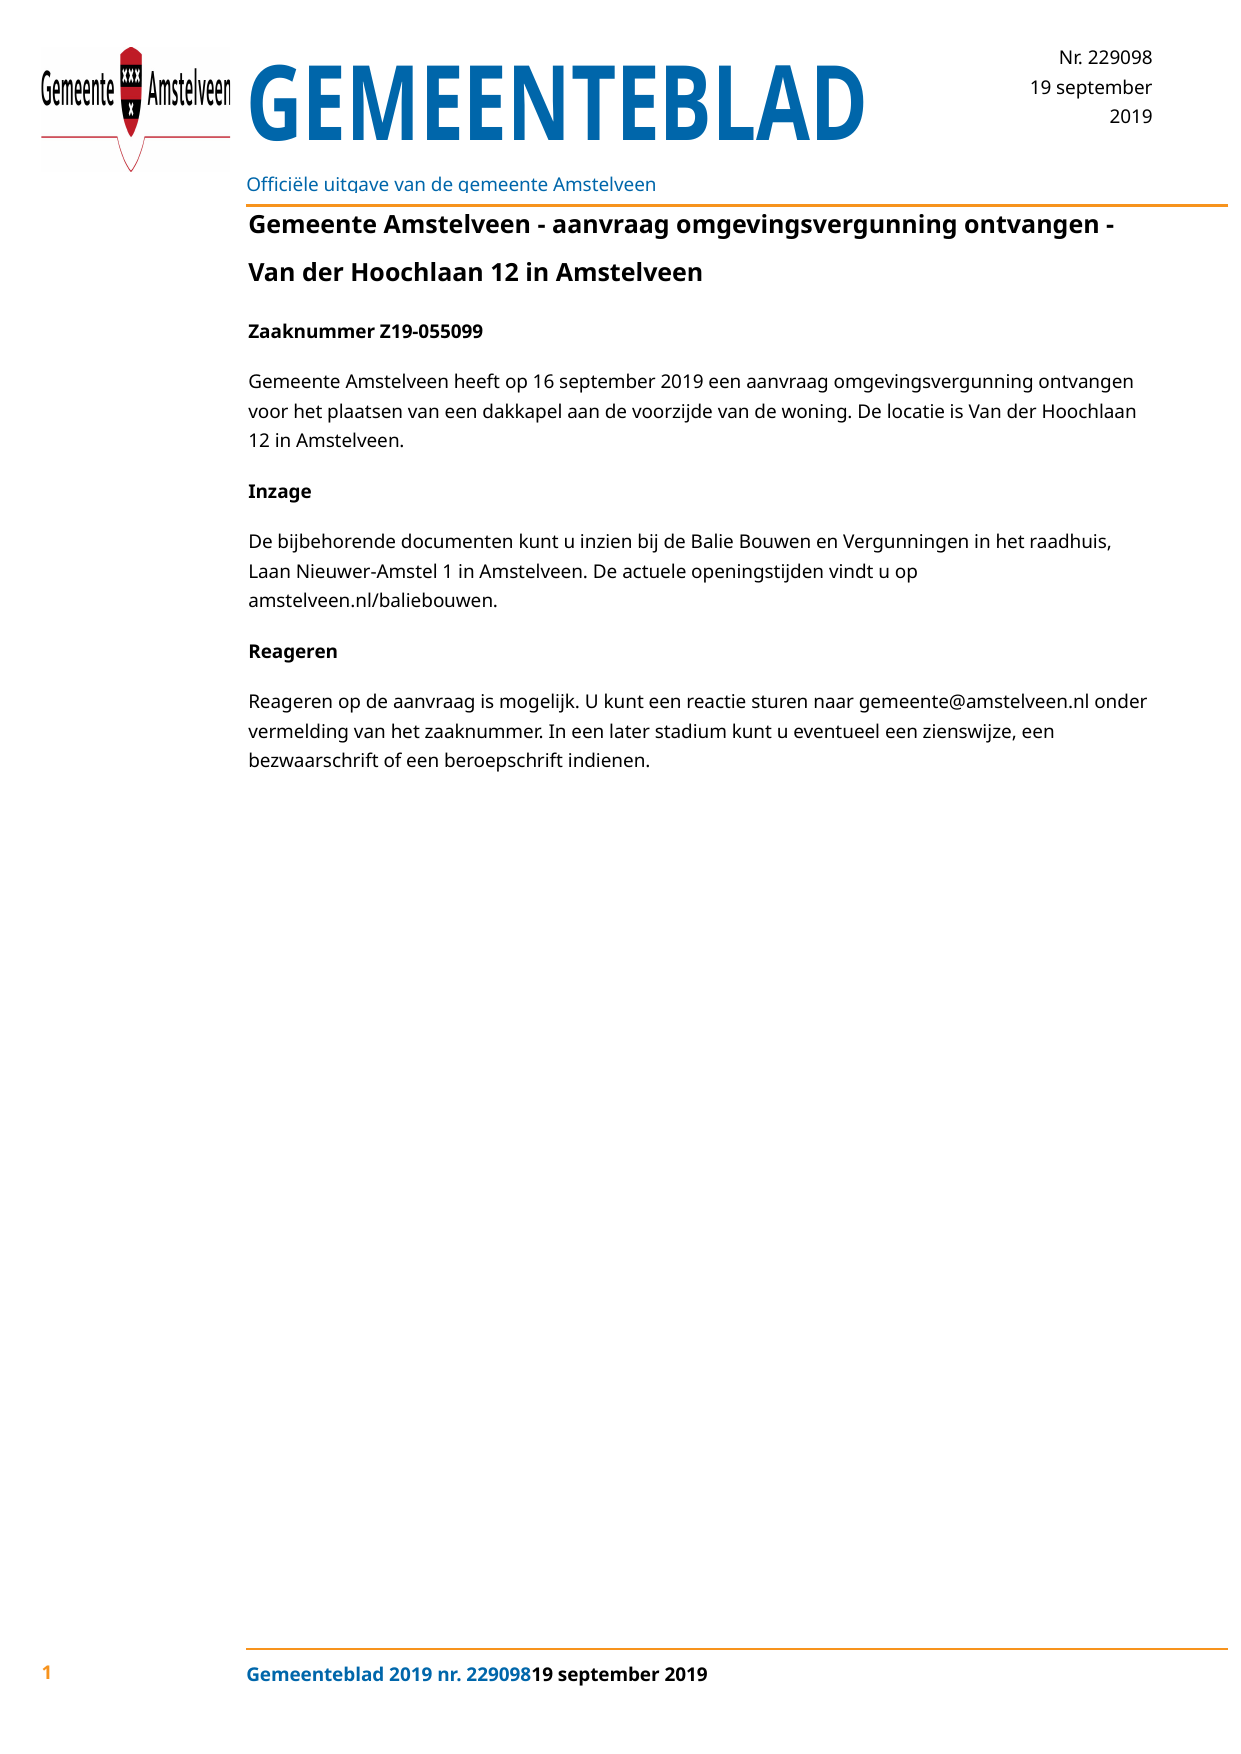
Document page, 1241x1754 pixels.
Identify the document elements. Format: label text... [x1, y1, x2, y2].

text Reageren [248, 638, 1152, 664]
text De bijbehorende documenten kunt u inzien bij de Balie Bouwen en Vergunningen in het raadhuis, Laan Nieuwer-Amstel 1 in Amstelveen. De actuele openingstijden vindt u op amstelveen.nl/baliebouwen. [248, 528, 1152, 613]
text Inzage [248, 478, 1152, 504]
picture [41, 47, 231, 172]
text Gemeente Amstelveen heeft op 16 september 2019 een aanvraag omgevingsvergunning ontvangen voor het plaatsen van een dakkapel aan de voorzijde van de woning. De locatie is Van der Hoochlaan 12 in Amstelveen. [248, 368, 1152, 453]
text Reageren op de aanvraag is mogelijk. U kunt een reactie sturen naar gemeente@amstelveen.nl onder vermelding van het zaaknummer. In een later stadium kunt u eventueel een zienswijze, een bezwaarschrift of een beroepschrift indienen. [248, 688, 1152, 773]
text Gemeente Amstelveen - aanvraag omgevingsvergunning ontvangen - Van der Hoochlaan 12 in Amstelveen [248, 207, 1152, 288]
text Zaaknummer Z19-055099 [248, 318, 1152, 344]
